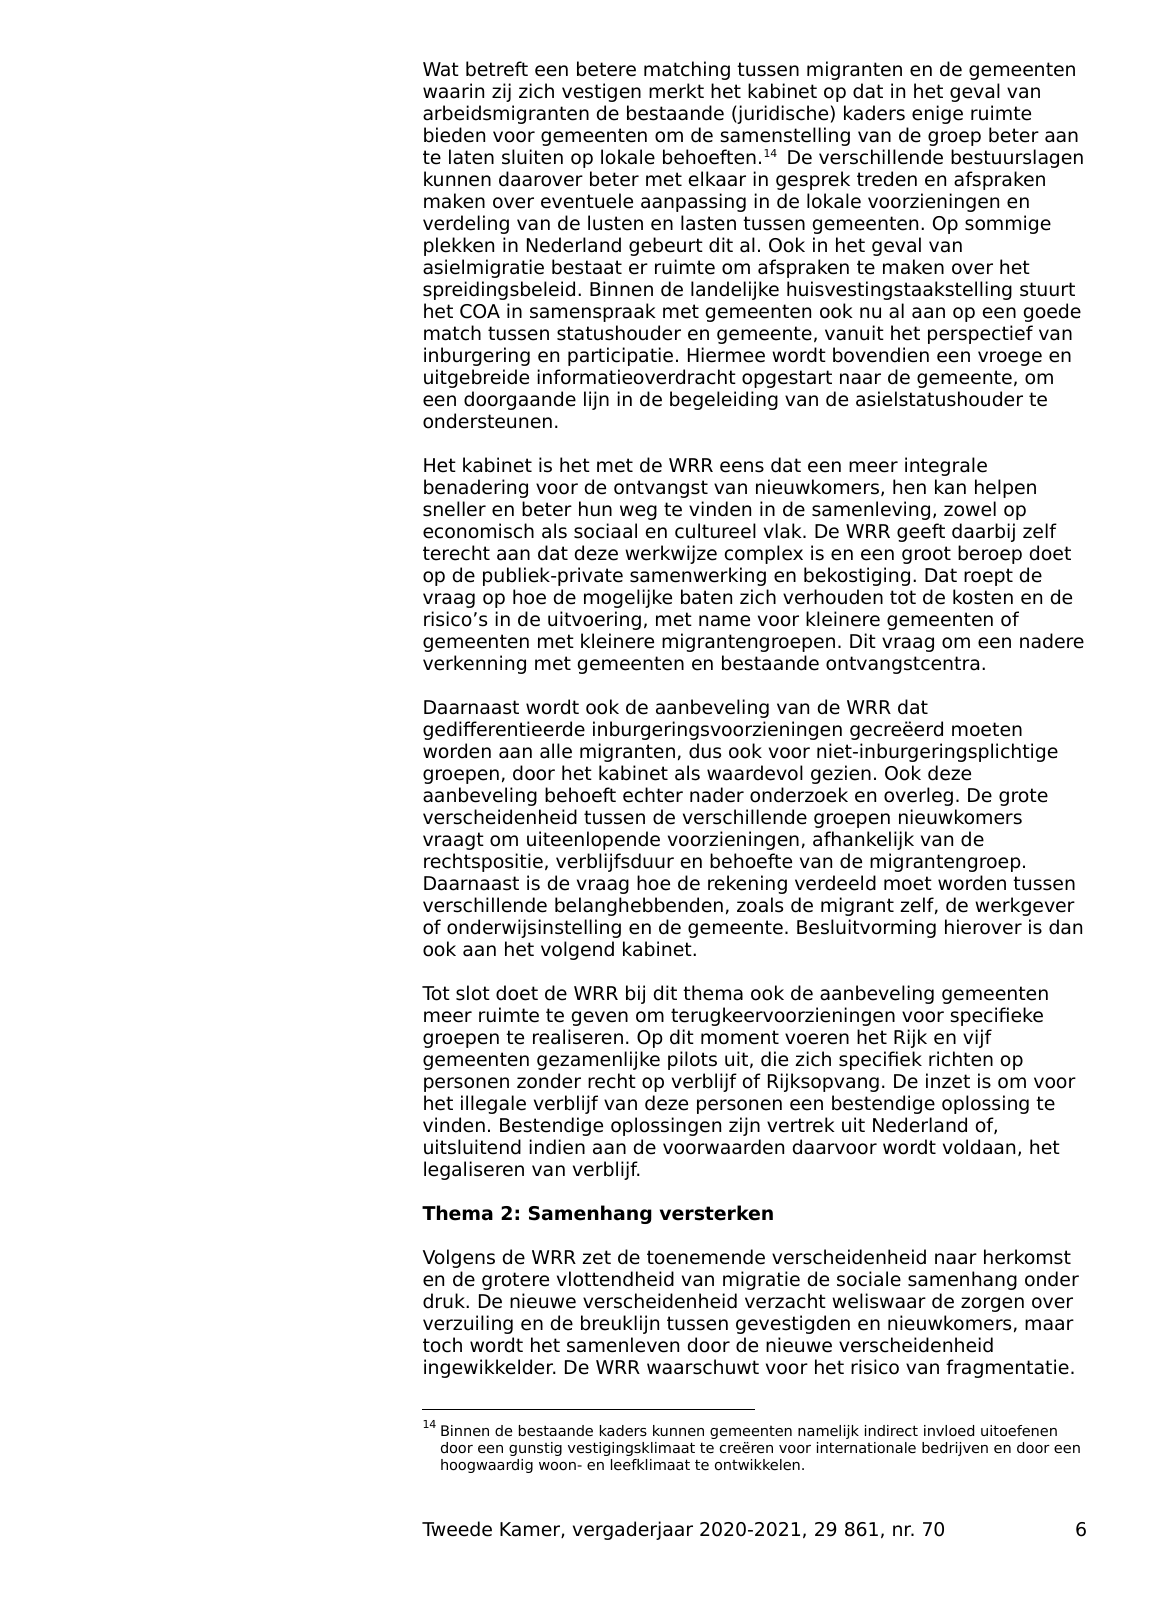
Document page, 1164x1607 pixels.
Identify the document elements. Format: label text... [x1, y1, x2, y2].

text Het kabinet is het met de WRR eens dat een meer integrale benadering voor de ontvangst van nieuwkomers, hen kan helpen sneller en beter hun weg te vinden in de samenleving, zowel op economisch als sociaal en cultureel vlak. De WRR geeft daarbij zelf terecht aan dat deze werkwijze complex is en een groot beroep doet op de publiek-private samenwerking en bekostiging. Dat roept de vraag op hoe de mogelijke baten zich verhouden tot de kosten en de risico’s in de uitvoering, met name voor kleinere gemeenten of gemeenten met kleinere migrantengroepen. Dit vraag om een nadere verkenning met gemeenten en bestaande ontvangstcentra. [422, 455, 1087, 675]
subtitle Thema 2: Samenhang versterken [422, 1203, 1087, 1225]
text Binnen de bestaande kaders kunnen gemeenten namelijk indirect invloed uitoefenen door een gunstig vestigingsklimaat te creëren voor internationale bedrijven en door een hoogwaardig woon- en leefklimaat te ontwikkelen. [422, 1418, 1087, 1474]
text Wat betreft een betere matching tussen migranten en de gemeenten waarin zij zich vestigen merkt het kabinet op dat in het geval van arbeidsmigranten de bestaande (juridische) kaders enige ruimte bieden voor gemeenten om de samenstelling van de groep beter aan te laten sluiten op lokale behoeften. De verschillende bestuurslagen kunnen daarover beter met elkaar in gesprek treden en afspraken maken over eventuele aanpassing in de lokale voorzieningen en verdeling van de lusten en lasten tussen gemeenten. Op sommige plekken in Nederland gebeurt dit al. Ook in het geval van asielmigratie bestaat er ruimte om afspraken te maken over het spreidingsbeleid. Binnen de landelijke huisvestingstaakstelling stuurt het COA in samenspraak met gemeenten ook nu al aan op een goede match tussen statushouder en gemeente, vanuit het perspectief van inburgering en participatie. Hiermee wordt bovendien een vroege en uitgebreide informatieoverdracht opgestart naar de gemeente, om een doorgaande lijn in de begeleiding van de asielstatushouder te ondersteunen. [422, 59, 1087, 433]
text Volgens de WRR zet de toenemende verscheidenheid naar herkomst en de grotere vlottendheid van migratie de sociale samenhang onder druk. De nieuwe verscheidenheid verzacht weliswaar de zorgen over verzuiling en de breuklijn tussen gevestigden en nieuwkomers, maar toch wordt het samenleven door de nieuwe verscheidenheid ingewikkelder. De WRR waarschuwt voor het risico van fragmentatie. [422, 1247, 1087, 1379]
text Daarnaast wordt ook de aanbeveling van de WRR dat gedifferentieerde inburgeringsvoorzieningen gecreëerd moeten worden aan alle migranten, dus ook voor niet-inburgeringsplichtige groepen, door het kabinet als waardevol gezien. Ook deze aanbeveling behoeft echter nader onderzoek en overleg. De grote verscheidenheid tussen de verschillende groepen nieuwkomers vraagt om uiteenlopende voorzieningen, afhankelijk van de rechtspositie, verblijfsduur en behoefte van de migrantengroep. Daarnaast is de vraag hoe de rekening verdeeld moet worden tussen verschillende belanghebbenden, zoals de migrant zelf, de werkgever of onderwijsinstelling en de gemeente. Besluitvorming hierover is dan ook aan het volgend kabinet. [422, 697, 1087, 961]
text Tot slot doet de WRR bij dit thema ook de aanbeveling gemeenten meer ruimte te geven om terugkeervoorzieningen voor specifieke groepen te realiseren. Op dit moment voeren het Rijk en vijf gemeenten gezamenlijke pilots uit, die zich specifiek richten op personen zonder recht op verblijf of Rijksopvang. De inzet is om voor het illegale verblijf van deze personen een bestendige oplossing te vinden. Bestendige oplossingen zijn vertrek uit Nederland of, uitsluitend indien aan de voorwaarden daarvoor wordt voldaan, het legaliseren van verblijf. [422, 983, 1087, 1181]
